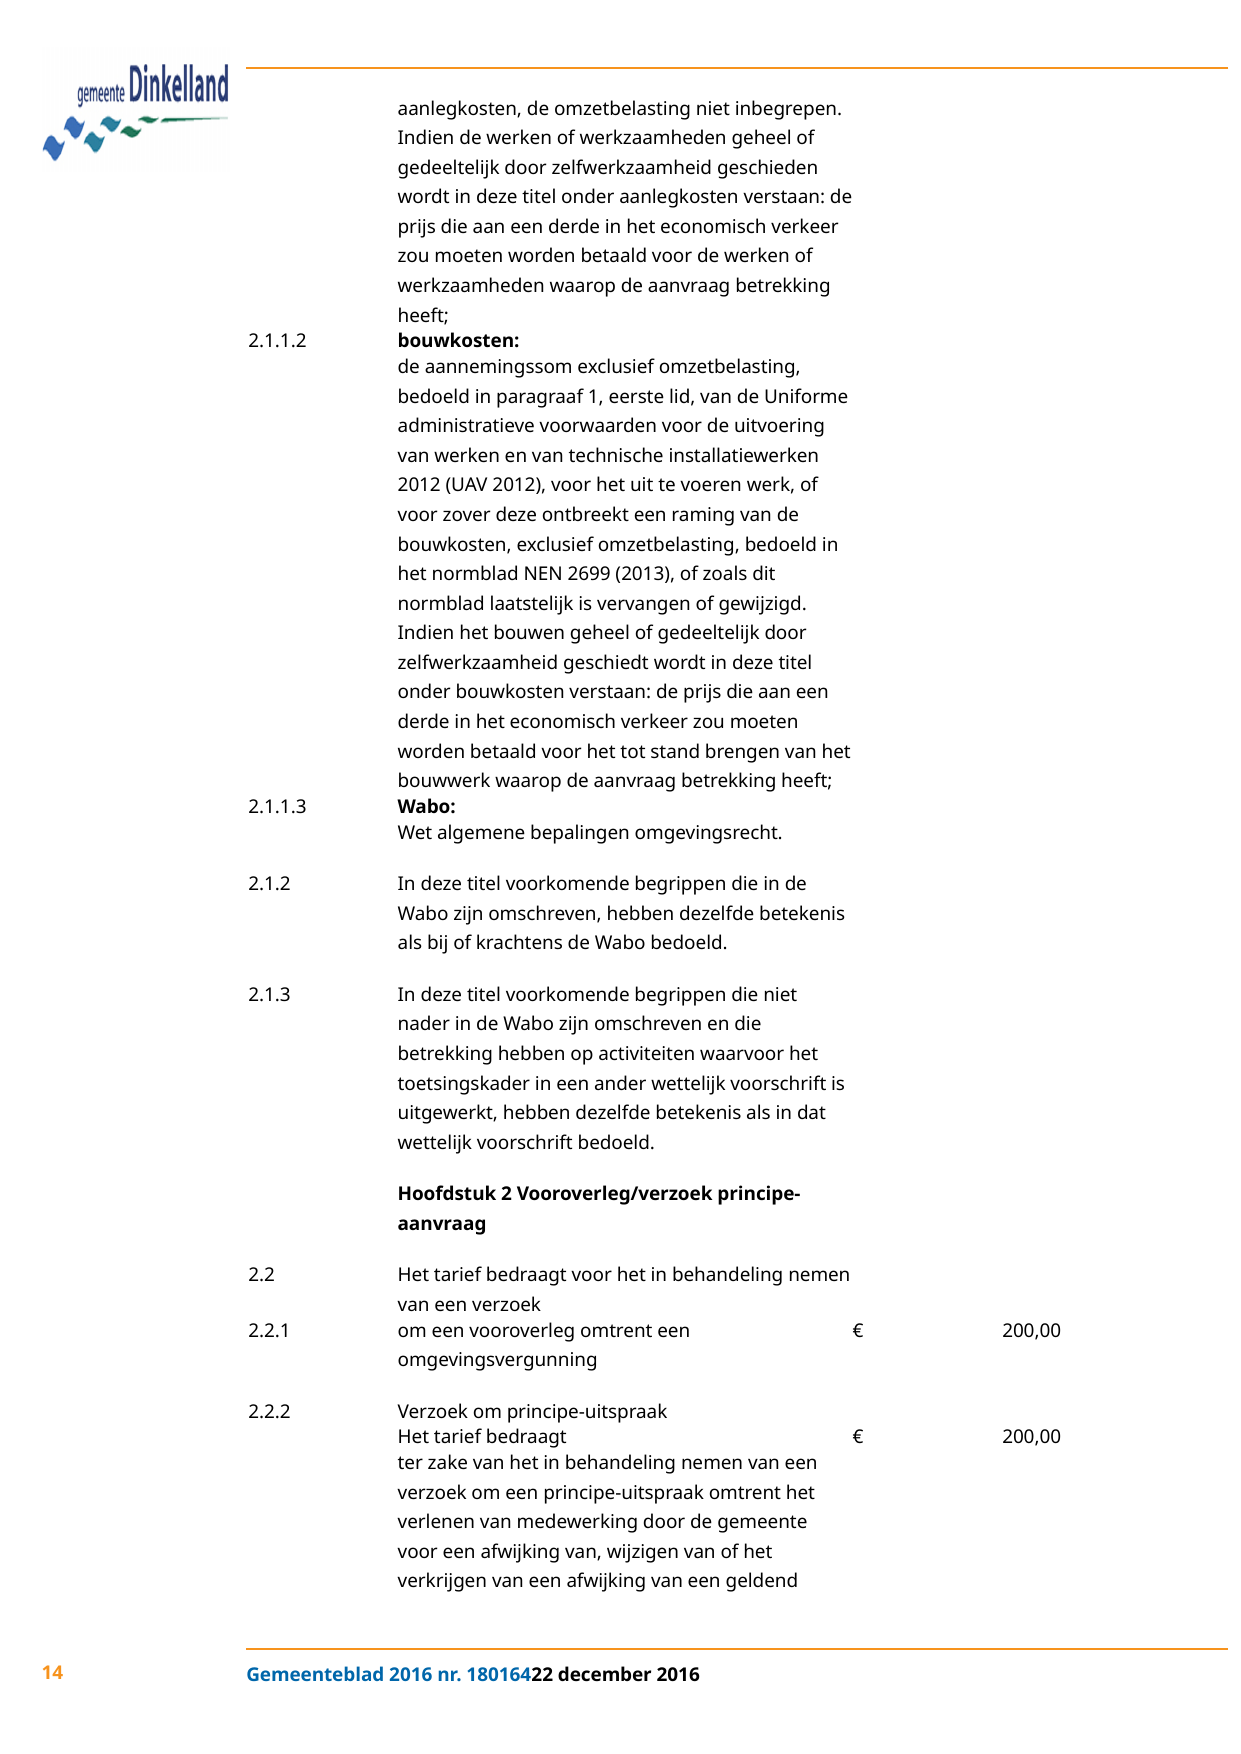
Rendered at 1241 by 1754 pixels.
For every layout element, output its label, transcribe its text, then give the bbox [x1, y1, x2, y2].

table_cell [398, 955, 852, 981]
table_cell [1002, 1236, 1152, 1261]
table_cell de aannemingssom exclusief omzetbelasting, bedoeld in paragraaf 1, eerste lid, van de Uniforme administratieve voorwaarden voor de uitvoering van werken en van technische installatiewerken 2012 (UAV 2012), voor het uit te voeren werk, of voor zover deze ontbreekt een raming van de bouwkosten, exclusief omzetbelasting, bedoeld in het normblad NEN 2699 (2013), of zoals dit normblad laatstelijk is vervangen of gewijzigd. Indien het bouwen geheel of gedeeltelijk door zelfwerkzaamheid geschiedt wordt in deze titel onder bouwkosten verstaan: de prijs die aan een derde in het economisch verkeer zou moeten worden betaald voor het tot stand brengen van het bouwwerk waarop de aanvraag betrekking heeft; [398, 353, 852, 793]
table_cell [1002, 870, 1152, 955]
table_cell 200,00 [1002, 1424, 1152, 1449]
table_cell [248, 1449, 397, 1593]
table_cell [248, 1424, 397, 1449]
table_cell [853, 870, 1002, 955]
table_cell [398, 1372, 852, 1398]
table_cell [248, 955, 397, 981]
table_cell [1002, 95, 1152, 328]
table_cell 2.1.3 [248, 981, 397, 1155]
table_cell [1002, 1180, 1152, 1236]
table_cell 2.1.2 [248, 870, 397, 955]
table_cell Hoofdstuk 2 Vooroverleg/verzoek principe-aanvraag [398, 1180, 852, 1236]
table_cell [398, 1236, 852, 1261]
picture [41, 47, 231, 172]
table_cell bouwkosten: [398, 328, 852, 353]
table_cell [853, 1155, 1002, 1180]
table_cell om een vooroverleg omtrent een omgevingsvergunning [398, 1317, 852, 1372]
table_cell [248, 1155, 397, 1180]
table_cell [248, 1372, 397, 1398]
table_cell € [853, 1317, 1002, 1372]
table_cell [853, 981, 1002, 1155]
table_cell [853, 1180, 1002, 1236]
table_cell [398, 845, 852, 870]
table_cell [853, 1372, 1002, 1398]
table_cell [853, 1398, 1002, 1423]
table_cell [1002, 955, 1152, 981]
table_cell [853, 1449, 1002, 1593]
table_cell 2.2 [248, 1261, 397, 1317]
table_cell Verzoek om principe-uitspraak [398, 1398, 852, 1423]
table_cell [853, 1236, 1002, 1261]
table_cell 2.1.1.2 [248, 328, 397, 353]
table_cell [248, 819, 397, 845]
table_cell Het tarief bedraagt voor het in behandeling nemen van een verzoek [398, 1261, 852, 1317]
table_cell aanlegkosten, de omzetbelasting niet inbegrepen. Indien de werken of werkzaamheden geheel of gedeeltelijk door zelfwerkzaamheid geschieden wordt in deze titel onder aanlegkosten verstaan: de prijs die aan een derde in het economisch verkeer zou moeten worden betaald voor de werken of werkzaamheden waarop de aanvraag betrekking heeft; [398, 95, 852, 328]
table_cell In deze titel voorkomende begrippen die niet nader in de Wabo zijn omschreven en die betrekking hebben op activiteiten waarvoor het toetsingskader in een ander wettelijk voorschrift is uitgewerkt, hebben dezelfde betekenis als in dat wettelijk voorschrift bedoeld. [398, 981, 852, 1155]
table_cell [1002, 845, 1152, 870]
table_cell Wabo: [398, 793, 852, 819]
table_cell Wet algemene bepalingen omgevingsrecht. [398, 819, 852, 845]
table_cell 200,00 [1002, 1317, 1152, 1372]
table_cell € [853, 1424, 1002, 1449]
table_cell [853, 353, 1002, 793]
table_cell In deze titel voorkomende begrippen die in de Wabo zijn omschreven, hebben dezelfde betekenis als bij of krachtens de Wabo bedoeld. [398, 870, 852, 955]
table_cell [1002, 793, 1152, 819]
table_cell [853, 819, 1002, 845]
table_cell [1002, 819, 1152, 845]
table_cell [853, 1261, 1002, 1317]
table_cell [1002, 1398, 1152, 1423]
table_cell [248, 353, 397, 793]
table_cell ter zake van het in behandeling nemen van een verzoek om een principe-uitspraak omtrent het verlenen van medewerking door de gemeente voor een afwijking van, wijzigen van of het verkrijgen van een afwijking van een geldend [398, 1449, 852, 1593]
table_cell [398, 1155, 852, 1180]
table_cell [1002, 1449, 1152, 1593]
table_cell [853, 95, 1002, 328]
table_cell [1002, 328, 1152, 353]
table_cell [1002, 1372, 1152, 1398]
table_cell [248, 1236, 397, 1261]
table_cell [1002, 353, 1152, 793]
table_cell 2.1.1.3 [248, 793, 397, 819]
table_cell [853, 793, 1002, 819]
table_cell 2.2.1 [248, 1317, 397, 1372]
table_cell [1002, 1261, 1152, 1317]
table_cell [853, 328, 1002, 353]
table_cell [853, 845, 1002, 870]
table_cell [248, 845, 397, 870]
table_cell Het tarief bedraagt [398, 1424, 852, 1449]
table_cell [853, 955, 1002, 981]
table_cell [248, 95, 397, 328]
table_cell [248, 1180, 397, 1236]
table_cell 2.2.2 [248, 1398, 397, 1423]
table_cell [1002, 981, 1152, 1155]
table_cell [1002, 1155, 1152, 1180]
